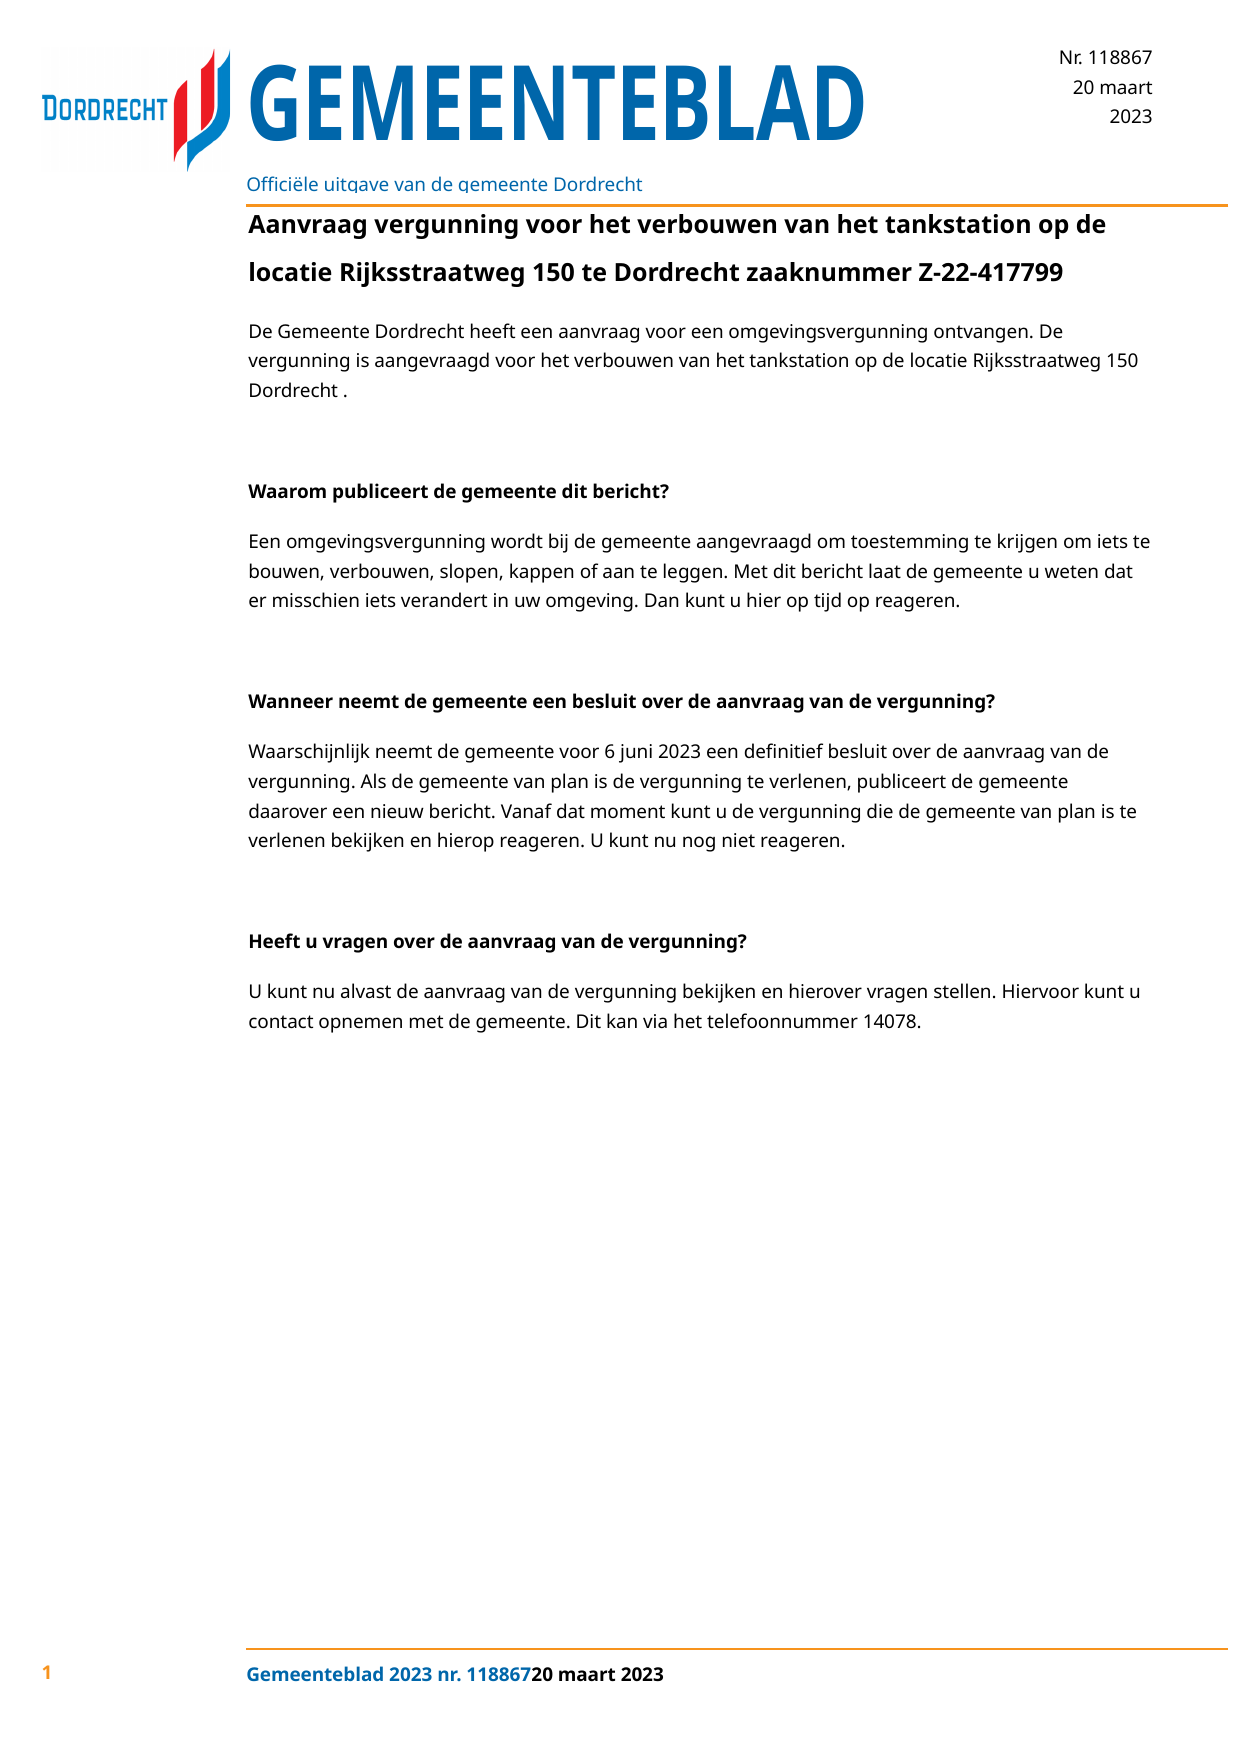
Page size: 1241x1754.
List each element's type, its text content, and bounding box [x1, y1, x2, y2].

text Waarschijnlijk neemt de gemeente voor 6 juni 2023 een definitief besluit over de aanvraag van de vergunning. Als de gemeente van plan is de vergunning te verlenen, publiceert de gemeente daarover een nieuw bericht. Vanaf dat moment kunt u de vergunning die de gemeente van plan is te verlenen bekijken en hierop reageren. U kunt nu nog niet reageren. [248, 739, 1152, 853]
text Wanneer neemt de gemeente een besluit over de aanvraag van de vergunning? [248, 688, 1152, 714]
text Waarom publiceert de gemeente dit bericht? [248, 478, 1152, 504]
text U kunt nu alvast de aanvraag van de vergunning bekijken en hierover vragen stellen. Hiervoor kunt u contact opnemen met de gemeente. Dit kan via het telefoonnummer 14078. [248, 979, 1152, 1034]
picture [41, 47, 231, 172]
text Heeft u vragen over de aanvraag van de vergunning? [248, 928, 1152, 954]
text Aanvraag vergunning voor het verbouwen van het tankstation op de locatie Rijksstraatweg 150 te Dordrecht zaaknummer Z-22-417799 [248, 207, 1152, 288]
text De Gemeente Dordrecht heeft een aanvraag voor een omgevingsvergunning ontvangen. De vergunning is aangevraagd voor het verbouwen van het tankstation op de locatie Rijksstraatweg 150 Dordrecht . [248, 318, 1152, 403]
text Een omgevingsvergunning wordt bij de gemeente aangevraagd om toestemming te krijgen om iets te bouwen, verbouwen, slopen, kappen of aan te leggen. Met dit bericht laat de gemeente u weten dat er misschien iets verandert in uw omgeving. Dan kunt u hier op tijd op reageren. [248, 528, 1152, 613]
